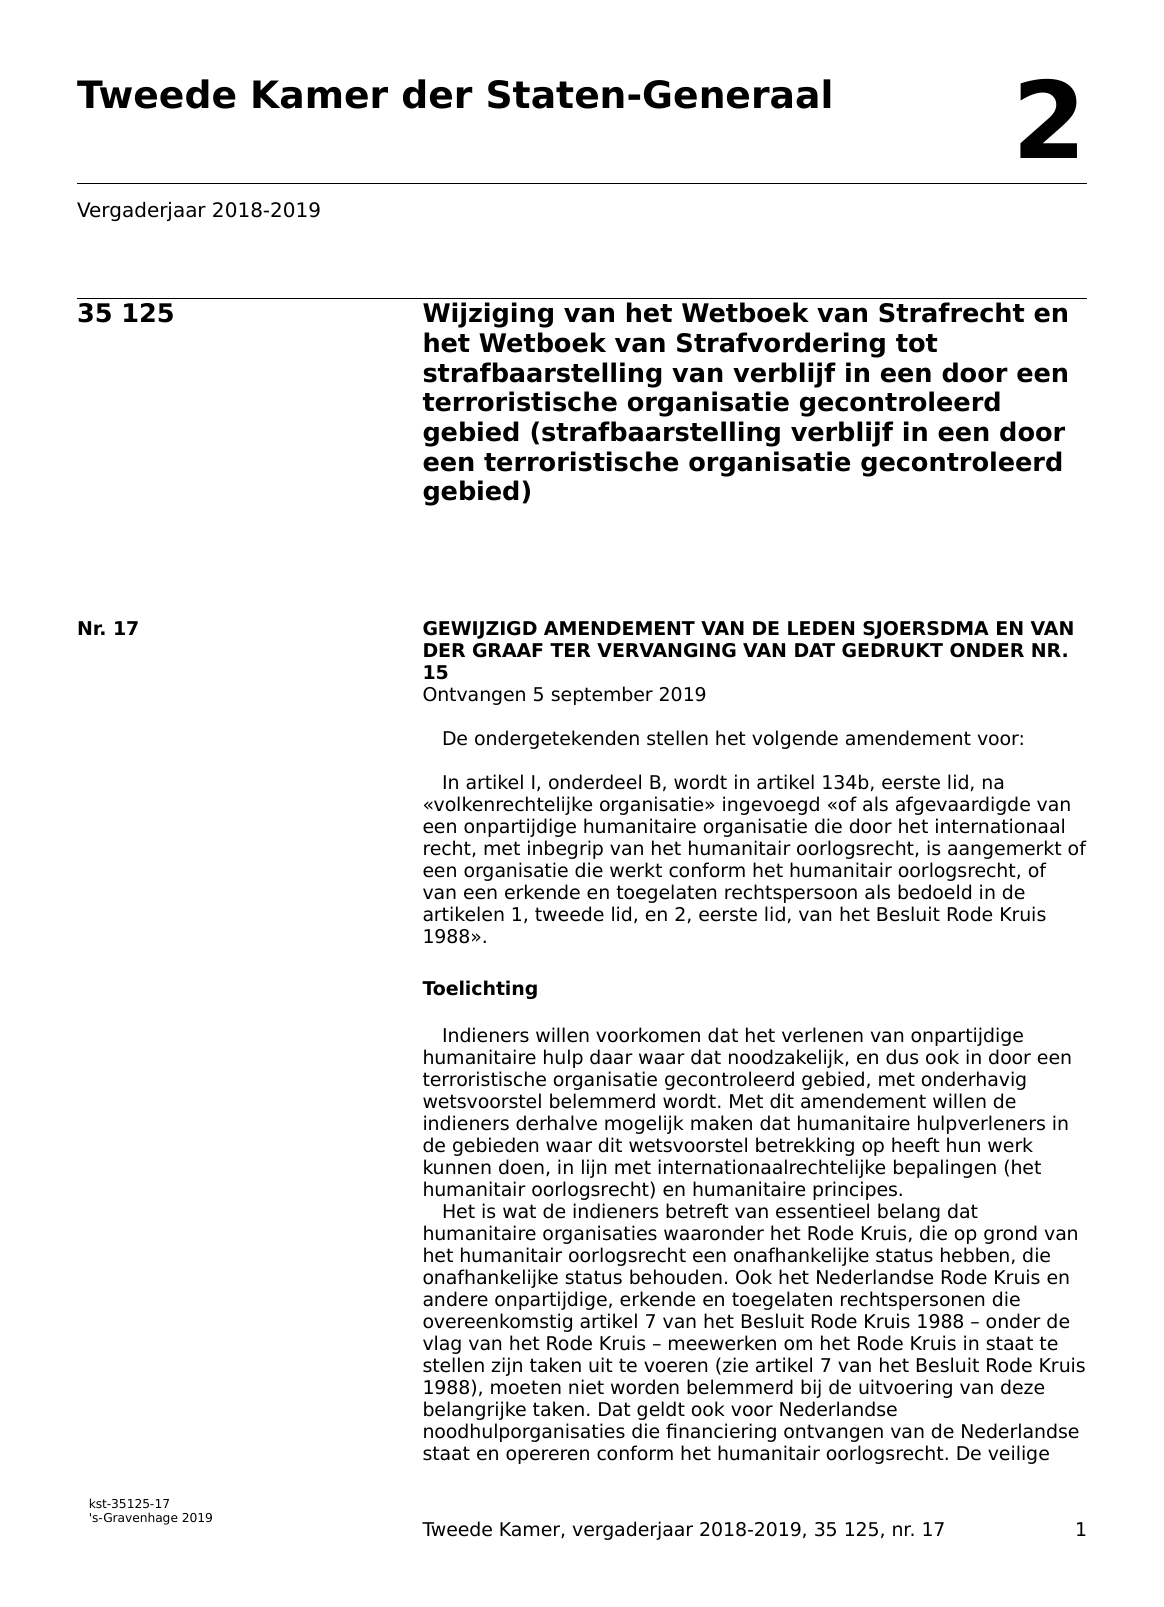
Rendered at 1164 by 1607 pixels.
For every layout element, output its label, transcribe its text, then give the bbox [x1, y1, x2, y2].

table_cell Vergaderjaar 2018-2019 [77, 184, 1087, 298]
text kst-35125-17 [88, 1497, 323, 1511]
table_header 2 [886, 59, 1087, 183]
subtitle 35 125 Wijziging van het Wetboek van Strafrecht en het Wetboek van Strafvordering tot strafbaarstelling van verblijf in een door een terroristische organisatie gecontroleerd gebied (strafbaarstelling verblijf in een door een terroristische organisatie gecontroleerd gebied) [77, 299, 1087, 507]
text Ontvangen 5 september 2019 [422, 684, 1087, 706]
subtitle Nr. 17 GEWIJZIGD AMENDEMENT VAN DE LEDEN SJOERSDMA EN VAN DER GRAAF TER VERVANGING VAN DAT GEDRUKT ONDER NR. 15 [77, 618, 1087, 684]
text In artikel I, onderdeel B, wordt in artikel 134b, eerste lid, na «volkenrechtelijke organisatie» ingevoegd «of als afgevaardigde van een onpartijdige humanitaire organisatie die door het internationaal recht, met inbegrip van het humanitair oorlogsrecht, is aangemerkt of een organisatie die werkt conform het humanitair oorlogsrecht, of van een erkende en toegelaten rechtspersoon als bedoeld in de artikelen 1, tweede lid, en 2, eerste lid, van het Besluit Rode Kruis 1988». [422, 772, 1087, 948]
text Het is wat de indieners betreft van essentieel belang dat humanitaire organisaties waaronder het Rode Kruis, die op grond van het humanitair oorlogsrecht een onafhankelijke status hebben, die onafhankelijke status behouden. Ook het Nederlandse Rode Kruis en andere onpartijdige, erkende en toegelaten rechtspersonen die overeenkomstig artikel 7 van het Besluit Rode Kruis 1988 – onder de vlag van het Rode Kruis – meewerken om het Rode Kruis in staat te stellen zijn taken uit te voeren (zie artikel 7 van het Besluit Rode Kruis 1988), moeten niet worden belemmerd bij de uitvoering van deze belangrijke taken. Dat geldt ook voor Nederlandse noodhulporganisaties die financiering ontvangen van de Nederlandse staat en opereren conform het humanitair oorlogsrecht. De veilige [422, 1201, 1087, 1464]
text De ondergetekenden stellen het volgende amendement voor: [422, 728, 1087, 750]
text 's-Gravenhage 2019 [88, 1511, 323, 1525]
table_header Tweede Kamer der Staten-Generaal [77, 59, 886, 183]
text Indieners willen voorkomen dat het verlenen van onpartijdige humanitaire hulp daar waar dat noodzakelijk, en dus ook in door een terroristische organisatie gecontroleerd gebied, met onderhavig wetsvoorstel belemmerd wordt. Met dit amendement willen de indieners derhalve mogelijk maken dat humanitaire hulpverleners in de gebieden waar dit wetsvoorstel betrekking op heeft hun werk kunnen doen, in lijn met internationaalrechtelijke bepalingen (het humanitair oorlogsrecht) en humanitaire principes. [422, 1025, 1087, 1201]
subtitle Toelichting [422, 978, 1087, 1000]
